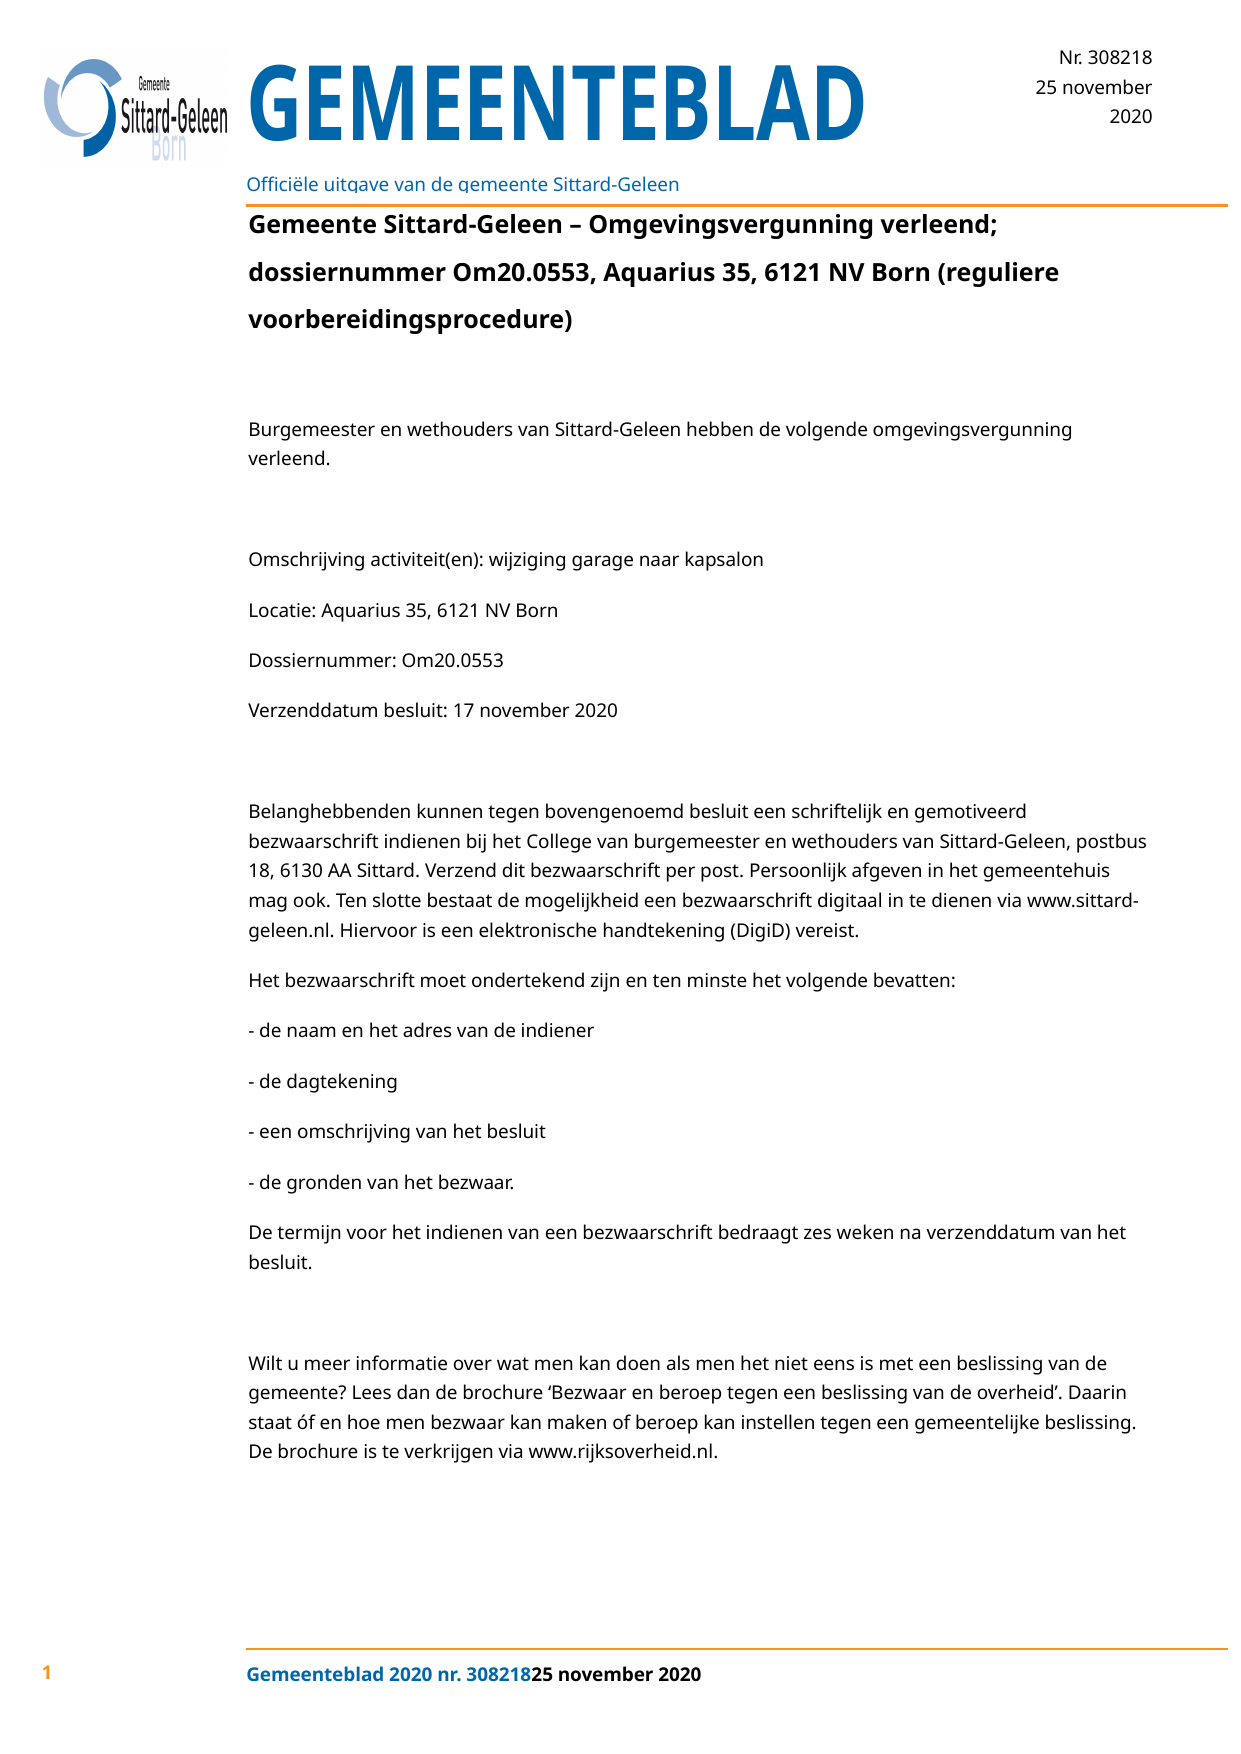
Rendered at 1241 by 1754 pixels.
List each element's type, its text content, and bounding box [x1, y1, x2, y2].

text - de dagtekening [248, 1068, 1152, 1094]
text Omschrijving activiteit(en): wijziging garage naar kapsalon [248, 546, 1152, 572]
text Belanghebbenden kunnen tegen bovengenoemd besluit een schriftelijk en gemotiveerd bezwaarschrift indienen bij het College van burgemeester en wethouders van Sittard-Geleen, postbus 18, 6130 AA Sittard. Verzend dit bezwaarschrift per post. Persoonlijk afgeven in het gemeentehuis mag ook. Ten slotte bestaat de mogelijkheid een bezwaarschrift digitaal in te dienen via www.sittard-geleen.nl. Hiervoor is een elektronische handtekening (DigiD) vereist. [248, 798, 1152, 942]
text - een omschrijving van het besluit [248, 1118, 1152, 1144]
text Burgemeester en wethouders van Sittard-Geleen hebben de volgende omgevingsvergunning verleend. [248, 416, 1152, 471]
text Locatie: Aquarius 35, 6121 NV Born [248, 597, 1152, 622]
picture [41, 47, 231, 172]
text Wilt u meer informatie over wat men kan doen als men het niet eens is met een beslissing van de gemeente? Lees dan de brochure ‘Bezwaar en beroep tegen een beslissing van de overheid’. Daarin staat óf en hoe men bezwaar kan maken of beroep kan instellen tegen een gemeentelijke beslissing. De brochure is te verkrijgen via www.rijksoverheid.nl. [248, 1350, 1152, 1464]
text - de naam en het adres van de indiener [248, 1018, 1152, 1043]
text Dossiernummer: Om20.0553 [248, 647, 1152, 673]
text - de gronden van het bezwaar. [248, 1169, 1152, 1194]
text Het bezwaarschrift moet ondertekend zijn en ten minste het volgende bevatten: [248, 967, 1152, 993]
text Gemeente Sittard-Geleen – Omgevingsvergunning verleend; dossiernummer Om20.0553, Aquarius 35, 6121 NV Born (reguliere voorbereidingsprocedure) [248, 207, 1152, 336]
text Verzenddatum besluit: 17 november 2020 [248, 698, 1152, 723]
text De termijn voor het indienen van een bezwaarschrift bedraagt zes weken na verzenddatum van het besluit. [248, 1219, 1152, 1274]
